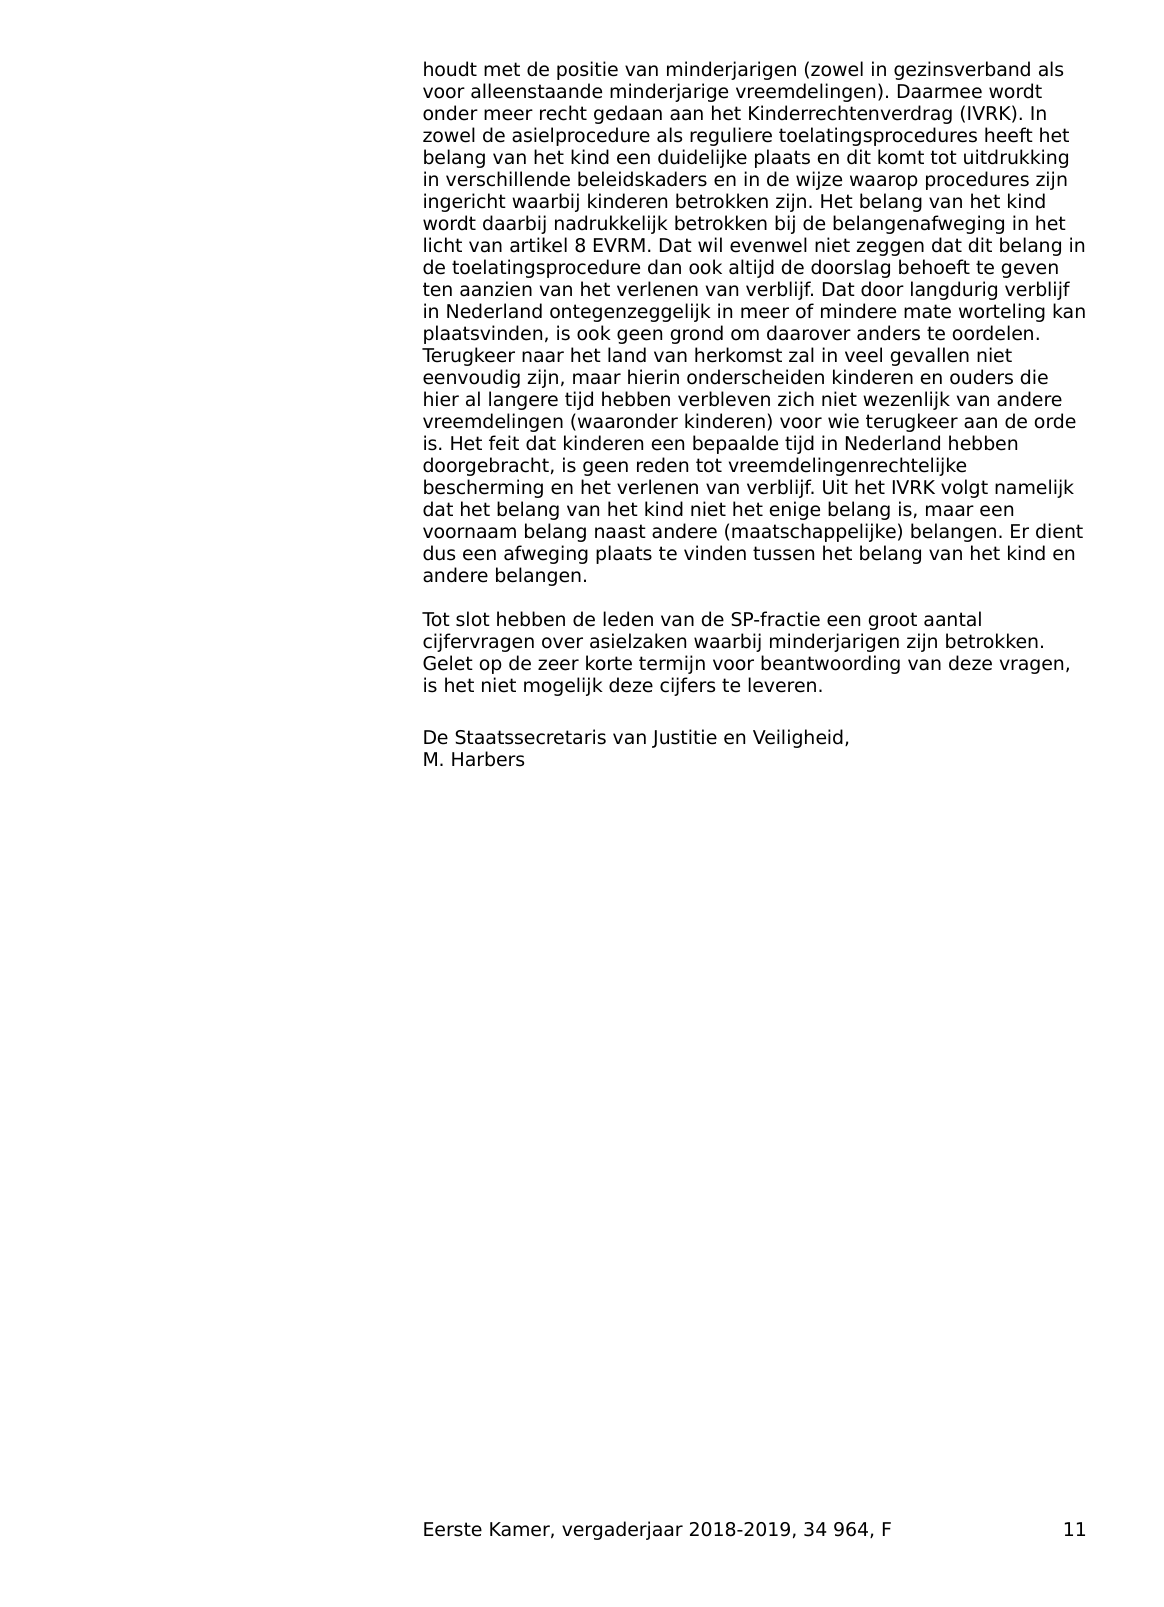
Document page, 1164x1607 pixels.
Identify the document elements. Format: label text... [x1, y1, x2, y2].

text houdt met de positie van minderjarigen (zowel in gezinsverband als voor alleenstaande minderjarige vreemdelingen). Daarmee wordt onder meer recht gedaan aan het Kinderrechtenverdrag (IVRK). In zowel de asielprocedure als reguliere toelatingsprocedures heeft het belang van het kind een duidelijke plaats en dit komt tot uitdrukking in verschillende beleidskaders en in de wijze waarop procedures zijn ingericht waarbij kinderen betrokken zijn. Het belang van het kind wordt daarbij nadrukkelijk betrokken bij de belangenafweging in het licht van artikel 8 EVRM. Dat wil evenwel niet zeggen dat dit belang in de toelatingsprocedure dan ook altijd de doorslag behoeft te geven ten aanzien van het verlenen van verblijf. Dat door langdurig verblijf in Nederland ontegenzeggelijk in meer of mindere mate worteling kan plaatsvinden, is ook geen grond om daarover anders te oordelen. Terugkeer naar het land van herkomst zal in veel gevallen niet eenvoudig zijn, maar hierin onderscheiden kinderen en ouders die hier al langere tijd hebben verbleven zich niet wezenlijk van andere vreemdelingen (waaronder kinderen) voor wie terugkeer aan de orde is. Het feit dat kinderen een bepaalde tijd in Nederland hebben doorgebracht, is geen reden tot vreemdelingenrechtelijke bescherming en het verlenen van verblijf. Uit het IVRK volgt namelijk dat het belang van het kind niet het enige belang is, maar een voornaam belang naast andere (maatschappelijke) belangen. Er dient dus een afweging plaats te vinden tussen het belang van het kind en andere belangen. [422, 59, 1087, 587]
text Tot slot hebben de leden van de SP-fractie een groot aantal cijfervragen over asielzaken waarbij minderjarigen zijn betrokken. Gelet op de zeer korte termijn voor beantwoording van deze vragen, is het niet mogelijk deze cijfers te leveren. [422, 609, 1087, 697]
text De Staatssecretaris van Justitie en Veiligheid, M. Harbers [422, 727, 1087, 771]
